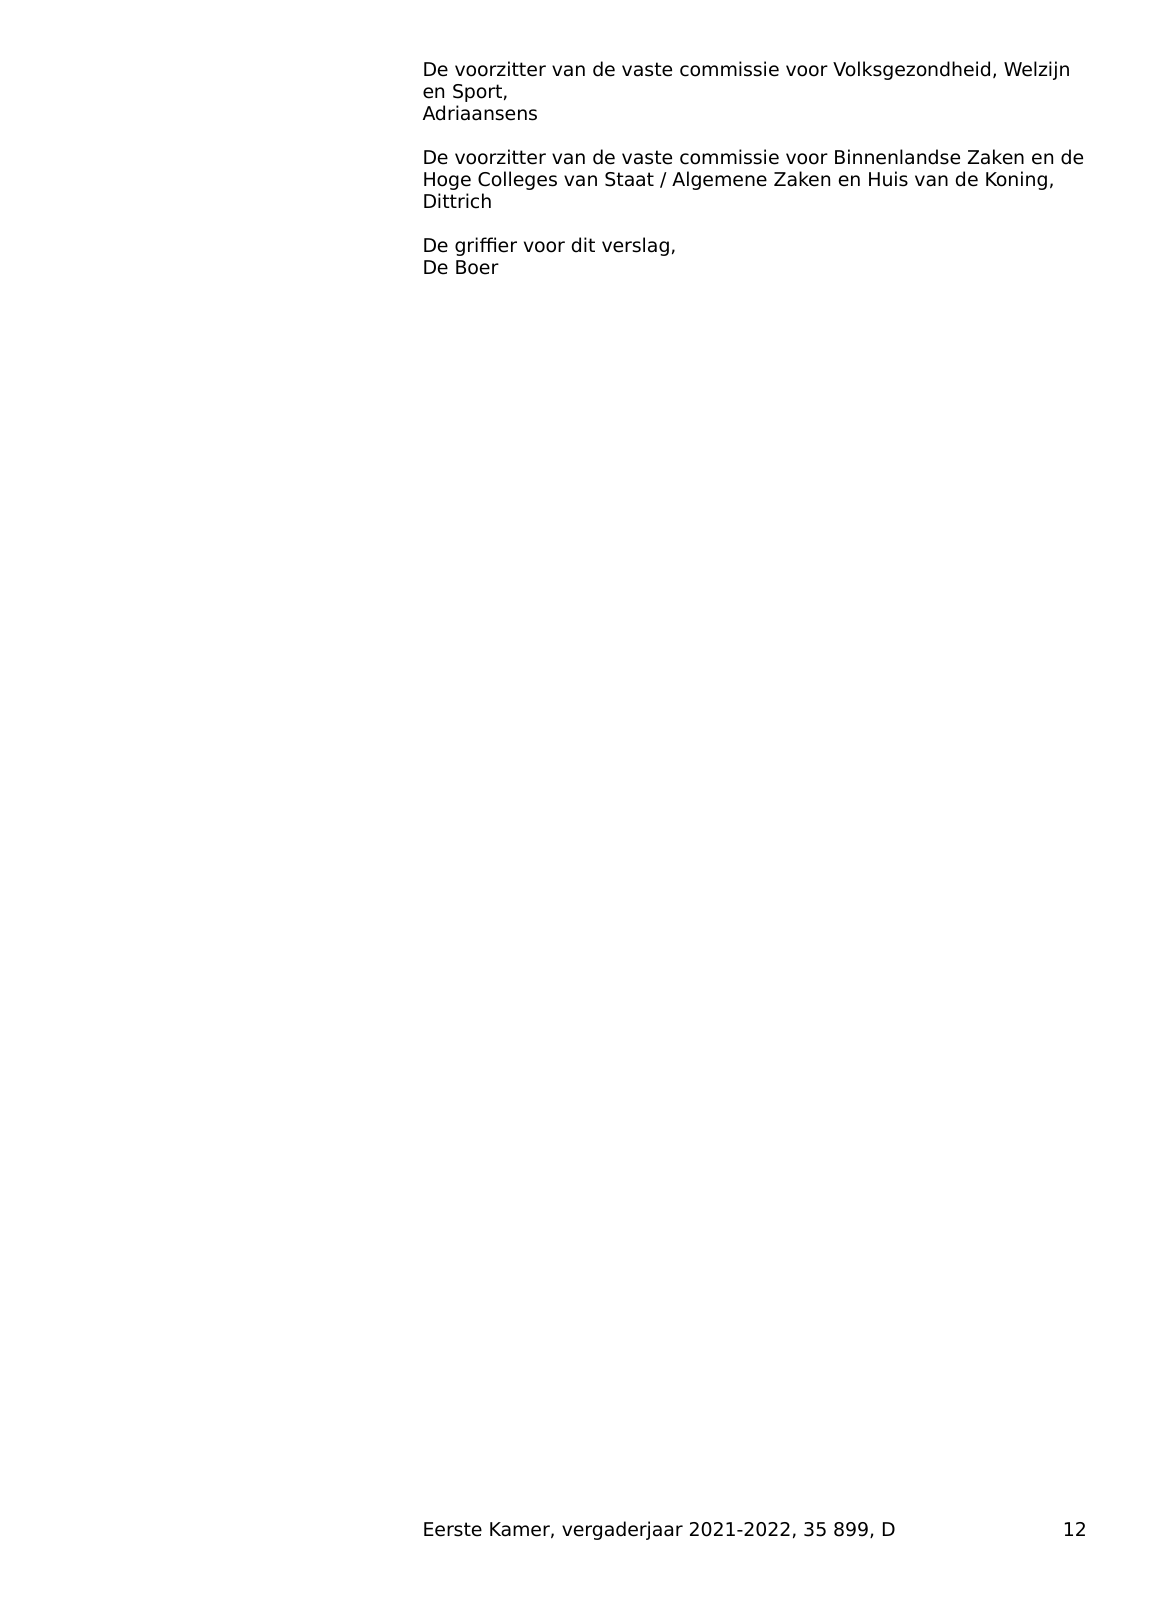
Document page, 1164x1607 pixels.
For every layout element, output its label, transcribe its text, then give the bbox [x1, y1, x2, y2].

text De voorzitter van de vaste commissie voor Binnenlandse Zaken en de Hoge Colleges van Staat / Algemene Zaken en Huis van de Koning, Dittrich [422, 147, 1087, 213]
text De griffier voor dit verslag, De Boer [422, 235, 1087, 279]
text De voorzitter van de vaste commissie voor Volksgezondheid, Welzijn en Sport, Adriaansens [422, 59, 1087, 125]
